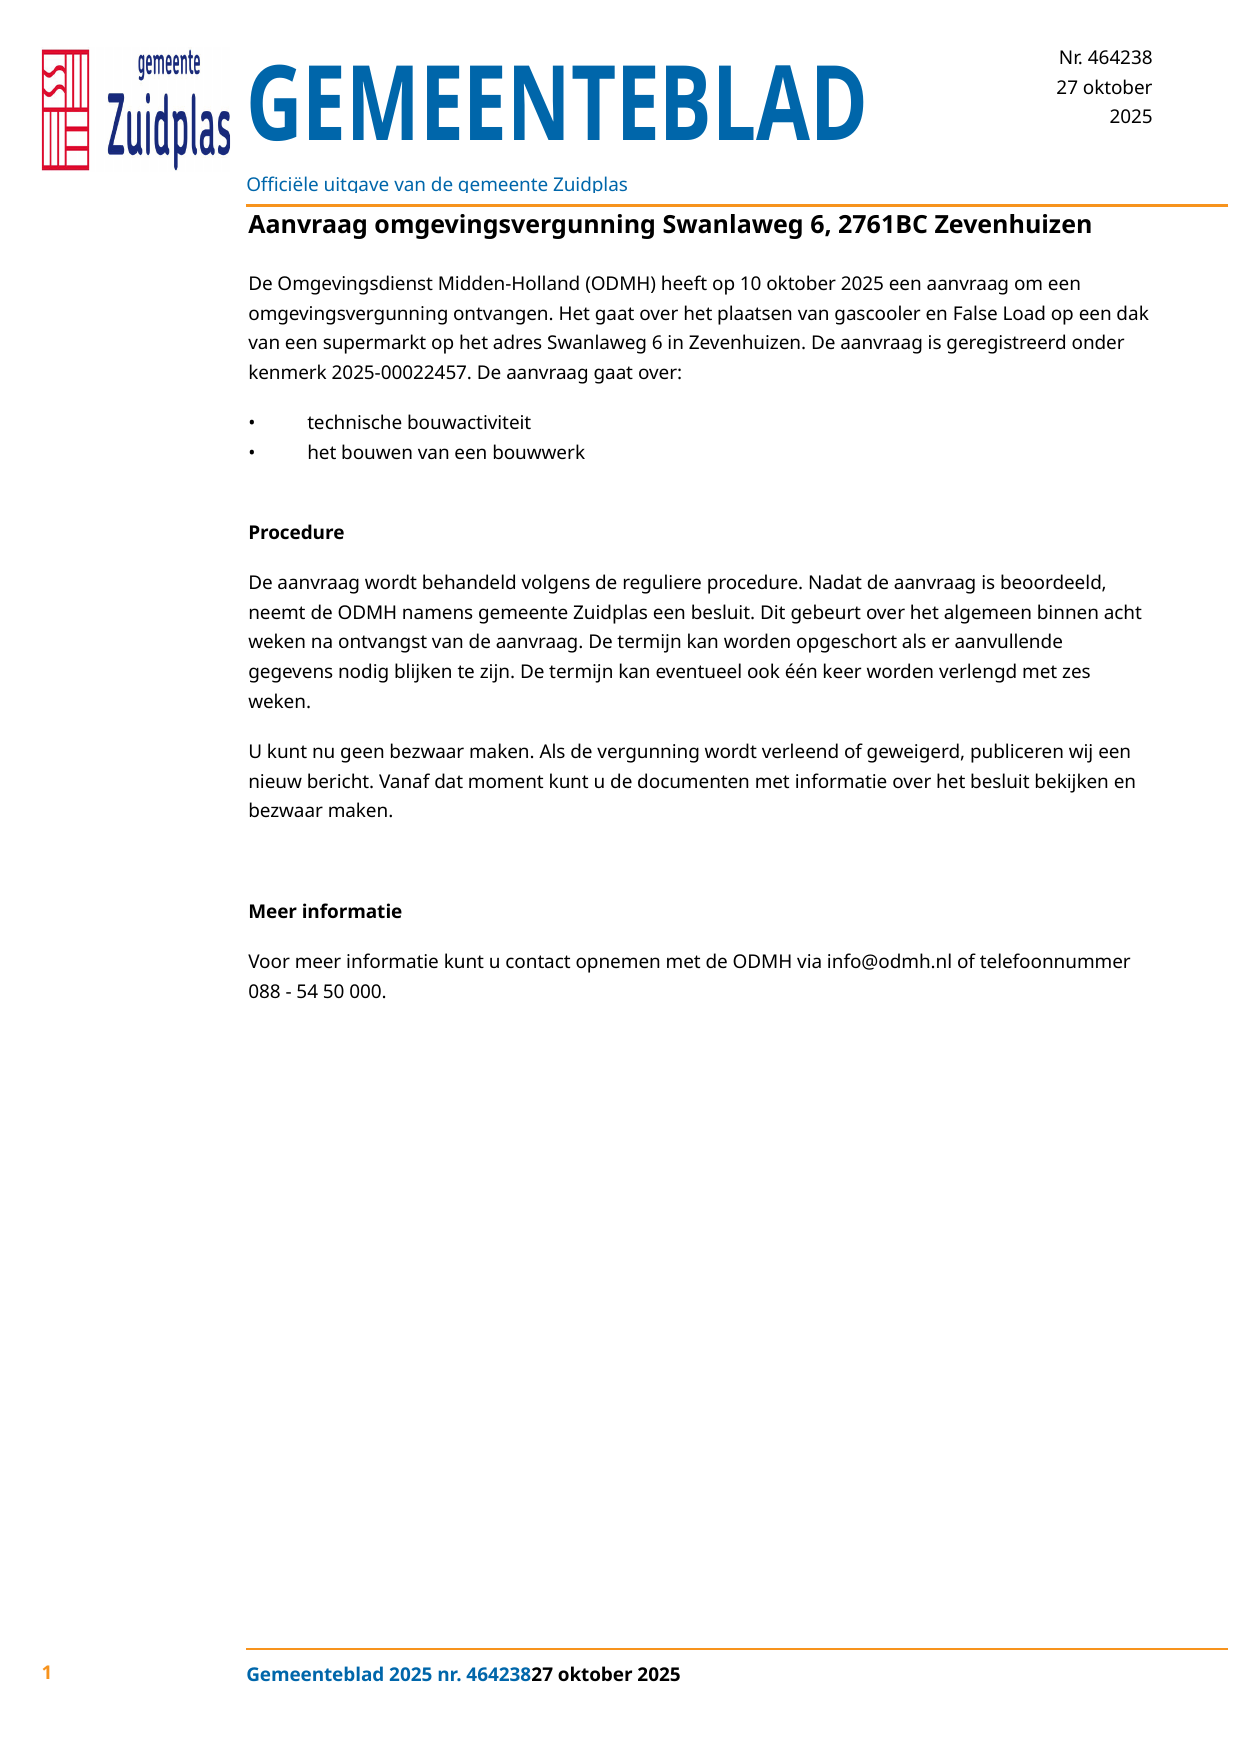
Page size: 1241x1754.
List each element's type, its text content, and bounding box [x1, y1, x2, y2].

text Voor meer informatie kunt u contact opnemen met de ODMH via info@odmh.nl of telefoonnummer 088 - 54 50 000. [248, 949, 1152, 1004]
list technische bouwactiviteit [248, 409, 1152, 435]
text Meer informatie [248, 898, 1152, 924]
list het bouwen van een bouwwerk [248, 439, 1152, 465]
text Procedure [248, 519, 1152, 545]
text De Omgevingsdienst Midden-Holland (ODMH) heeft op 10 oktober 2025 een aanvraag om een omgevingsvergunning ontvangen. Het gaat over het plaatsen van gascooler en False Load op een dak van een supermarkt op het adres Swanlaweg 6 in Zevenhuizen. De aanvraag is geregistreerd onder kenmerk 2025-00022457. De aanvraag gaat over: [248, 270, 1152, 385]
text Aanvraag omgevingsvergunning Swanlaweg 6, 2761BC Zevenhuizen [248, 207, 1152, 241]
text U kunt nu geen bezwaar maken. Als de vergunning wordt verleend of geweigerd, publiceren wij een nieuw bericht. Vanaf dat moment kunt u de documenten met informatie over het besluit bekijken en bezwaar maken. [248, 738, 1152, 823]
picture [41, 47, 231, 172]
text De aanvraag wordt behandeld volgens de reguliere procedure. Nadat de aanvraag is beoordeeld, neemt de ODMH namens gemeente Zuidplas een besluit. Dit gebeurt over het algemeen binnen acht weken na ontvangst van de aanvraag. De termijn kan worden opgeschort als er aanvullende gegevens nodig blijken te zijn. De termijn kan eventueel ook één keer worden verlengd met zes weken. [248, 569, 1152, 713]
